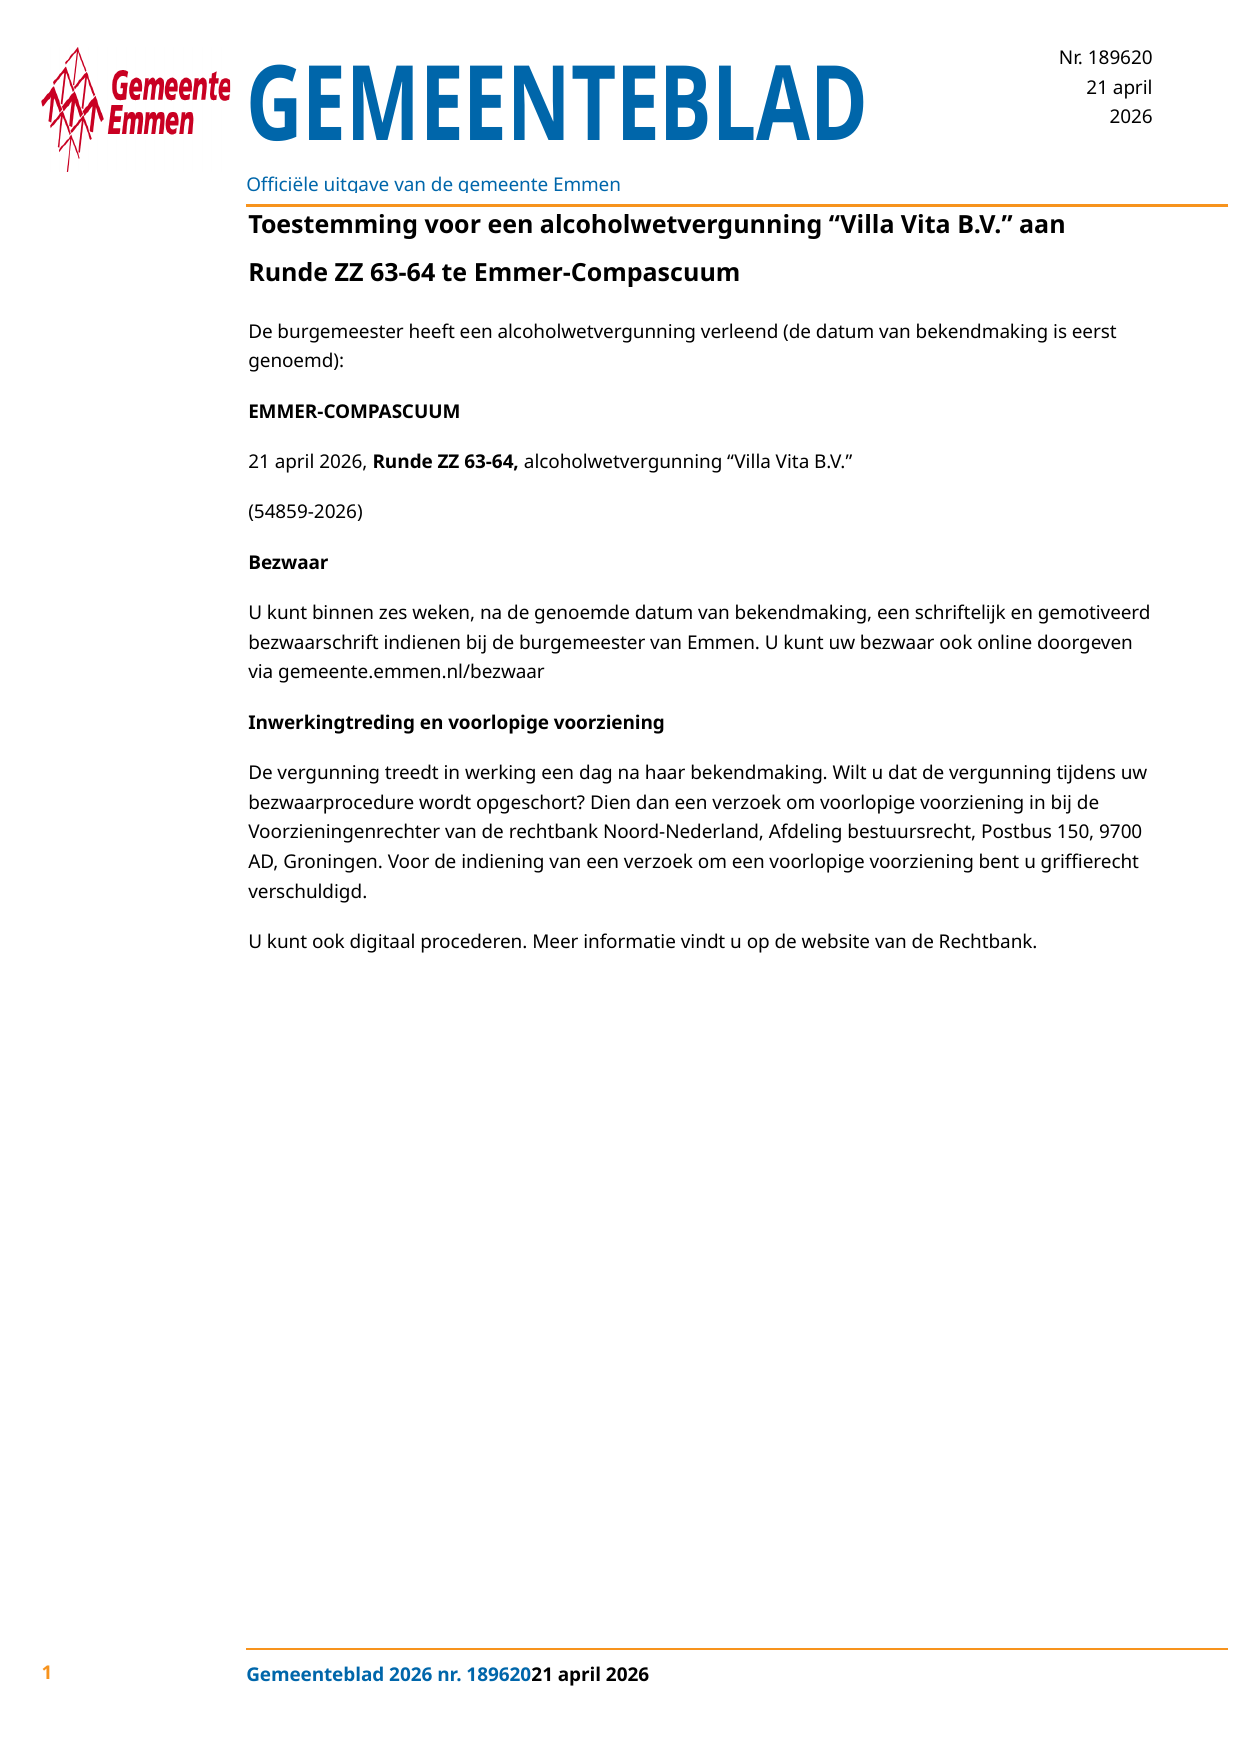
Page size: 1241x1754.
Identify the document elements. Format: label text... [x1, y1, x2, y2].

text U kunt ook digitaal procederen. Meer informatie vindt u op de website van de Rechtbank. [248, 928, 1152, 954]
picture [41, 47, 231, 172]
text Toestemming voor een alcoholwetvergunning “Villa Vita B.V.” aan Runde ZZ 63-64 te Emmer-Compascuum [248, 207, 1152, 288]
text (54859-2026) [248, 499, 1152, 524]
text Inwerkingtreding en voorlopige voorziening [248, 709, 1152, 735]
text Bezwaar [248, 549, 1152, 575]
text De burgemeester heeft een alcoholwetvergunning verleend (de datum van bekendmaking is eerst genoemd): [248, 318, 1152, 373]
text EMMER-COMPASCUUM [248, 398, 1152, 424]
text U kunt binnen zes weken, na de genoemde datum van bekendmaking, een schriftelijk en gemotiveerd bezwaarschrift indienen bij de burgemeester van Emmen. U kunt uw bezwaar ook online doorgeven via gemeente.emmen.nl/bezwaar [248, 599, 1152, 684]
text De vergunning treedt in werking een dag na haar bekendmaking. Wilt u dat de vergunning tijdens uw bezwaarprocedure wordt opgeschort? Dien dan een verzoek om voorlopige voorziening in bij de Voorzieningenrechter van de rechtbank Noord-Nederland, Afdeling bestuursrecht, Postbus 150, 9700 AD, Groningen. Voor de indiening van een verzoek om een voorlopige voorziening bent u griffierecht verschuldigd. [248, 759, 1152, 904]
text 21 april 2026, Runde ZZ 63-64, alcoholwetvergunning “Villa Vita B.V.” [248, 448, 1152, 474]
